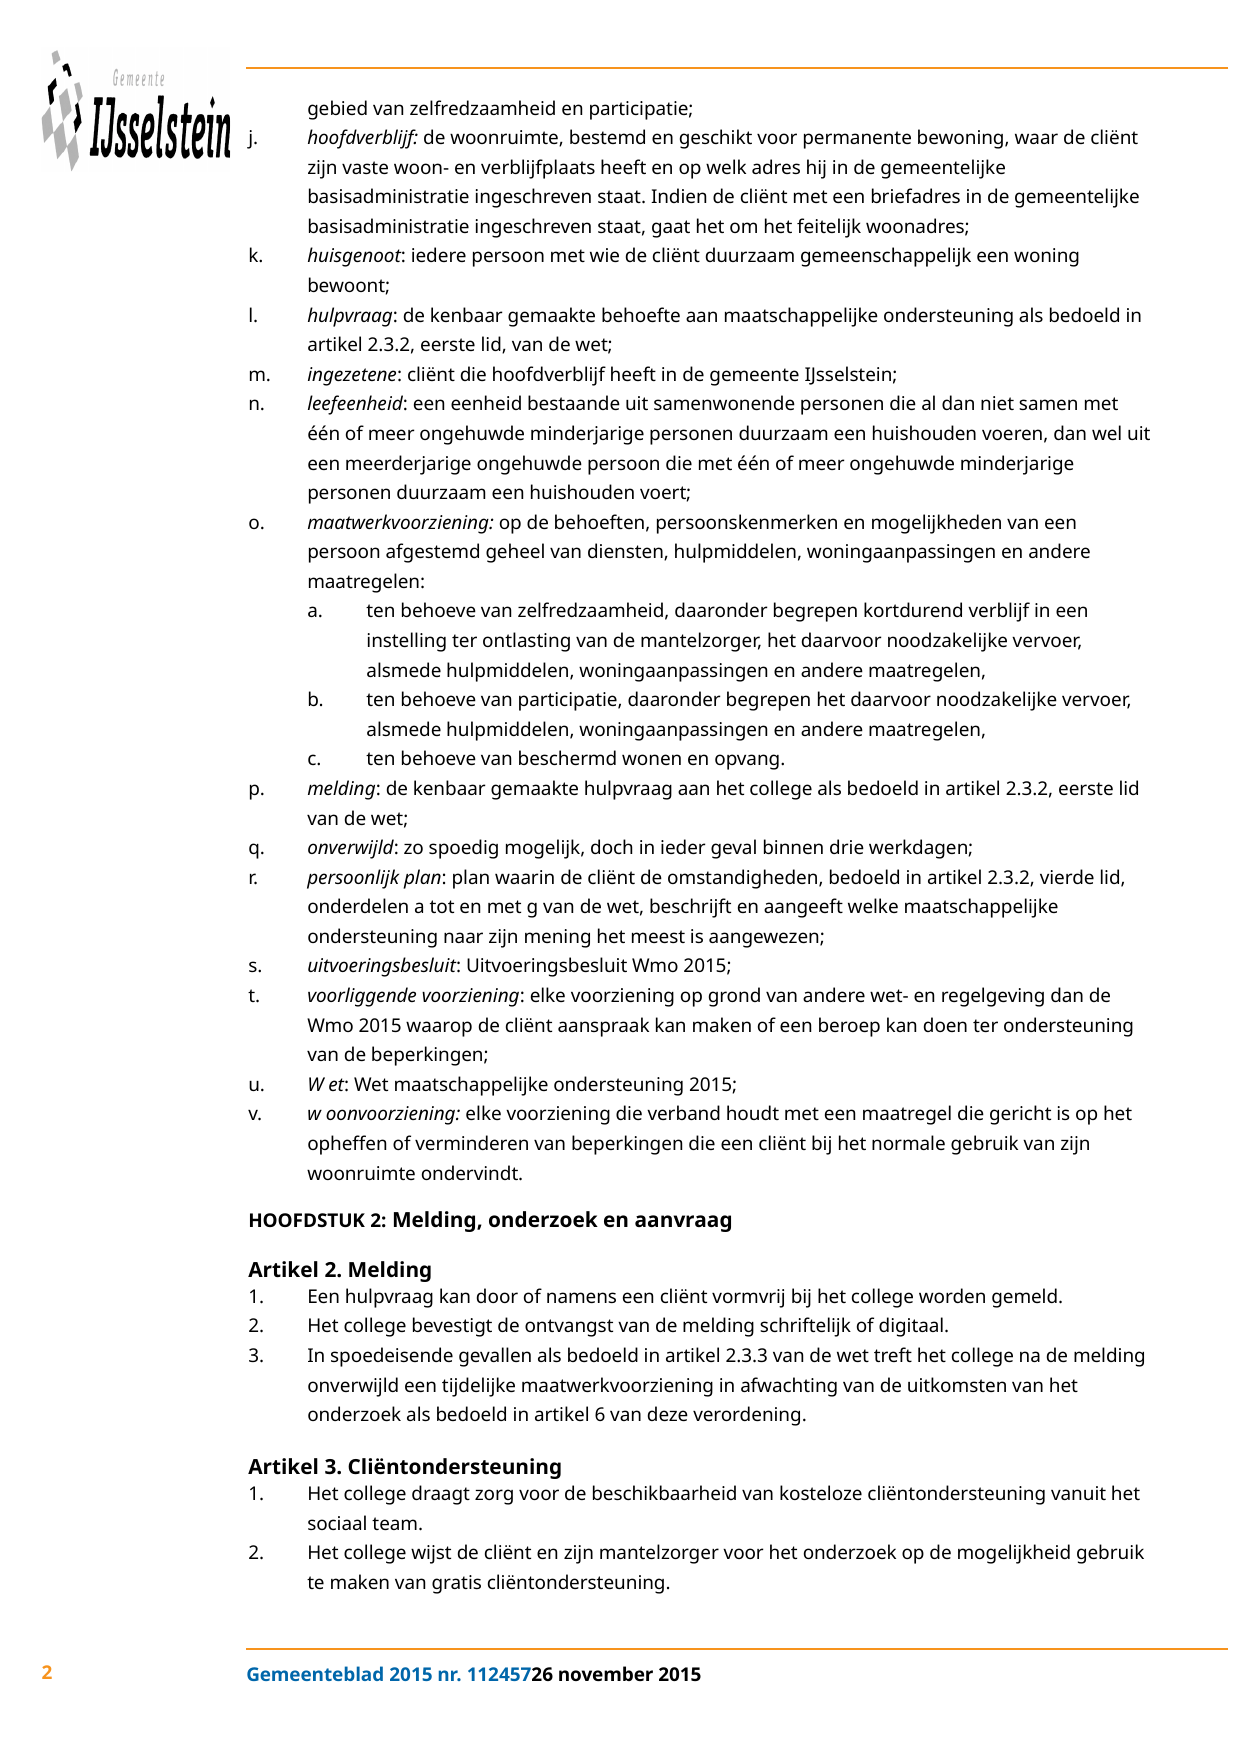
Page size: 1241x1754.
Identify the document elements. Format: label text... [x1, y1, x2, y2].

list hulpvraag: de kenbaar gemaakte behoefte aan maatschappelijke ondersteuning als bedoeld in artikel 2.3.2, eerste lid, van de wet; [248, 302, 1152, 357]
list ten behoeve van beschermd wonen en opvang. [307, 746, 1152, 771]
list persoonlijk plan: plan waarin de cliënt de omstandigheden, bedoeld in artikel 2.3.2, vierde lid, onderdelen a tot en met g van de wet, beschrijft en aangeeft welke maatschappelijke ondersteuning naar zijn mening het meest is aangewezen; [248, 864, 1152, 949]
list ingezetene: cliënt die hoofdverblijf heeft in de gemeente IJsselstein; [248, 361, 1152, 387]
list Het college draagt zorg voor de beschikbaarheid van kosteloze cliëntondersteuning vanuit het sociaal team. [248, 1480, 1152, 1536]
list leefeenheid: een eenheid bestaande uit samenwonende personen die al dan niet samen met één of meer ongehuwde minderjarige personen duurzaam een huishouden voeren, dan wel uit een meerderjarige ongehuwde persoon die met één of meer ongehuwde minderjarige personen duurzaam een huishouden voert; [248, 391, 1152, 505]
list ten behoeve van participatie, daaronder begrepen het daarvoor noodzakelijke vervoer, alsmede hulpmiddelen, woningaanpassingen en andere maatregelen, [307, 686, 1152, 742]
list In spoedeisende gevallen als bedoeld in artikel 2.3.3 van de wet treft het college na de melding onverwijld een tijdelijke maatwerkvoorziening in afwachting van de uitkomsten van het onderzoek als bedoeld in artikel 6 van deze verordening. [248, 1342, 1152, 1427]
text Artikel 2. Melding [248, 1255, 1152, 1283]
list w oonvoorziening: elke voorziening die verband houdt met een maatregel die gericht is op het opheffen of verminderen van beperkingen die een cliënt bij het normale gebruik van zijn woonruimte ondervindt. [248, 1101, 1152, 1186]
text HOOFDSTUK 2: Melding, onderzoek en aanvraag [248, 1205, 1152, 1234]
list voorliggende voorziening: elke voorziening op grond van andere wet- en regelgeving dan de Wmo 2015 waarop de cliënt aanspraak kan maken of een beroep kan doen ter ondersteuning van de beperkingen; [248, 982, 1152, 1067]
list Het college bevestigt de ontvangst van de melding schriftelijk of digitaal. [248, 1313, 1152, 1338]
picture [41, 47, 231, 172]
list huisgenoot: iedere persoon met wie de cliënt duurzaam gemeenschappelijk een woning bewoont; [248, 243, 1152, 298]
list maatwerkvoorziening: op de behoeften, persoonskenmerken en mogelijkheden van een persoon afgestemd geheel van diensten, hulpmiddelen, woningaanpassingen en andere maatregelen: [248, 509, 1152, 594]
list melding: de kenbaar gemaakte hulpvraag aan het college als bedoeld in artikel 2.3.2, eerste lid van de wet; [248, 775, 1152, 831]
list gebied van zelfredzaamheid en participatie; [248, 95, 1152, 121]
list ten behoeve van zelfredzaamheid, daaronder begrepen kortdurend verblijf in een instelling ter ontlasting van de mantelzorger, het daarvoor noodzakelijke vervoer, alsmede hulpmiddelen, woningaanpassingen en andere maatregelen, [307, 598, 1152, 683]
list Een hulpvraag kan door of namens een cliënt vormvrij bij het college worden gemeld. [248, 1283, 1152, 1309]
list uitvoeringsbesluit: Uitvoeringsbesluit Wmo 2015; [248, 953, 1152, 978]
text Artikel 3. Cliëntondersteuning [248, 1452, 1152, 1480]
list Het college wijst de cliënt en zijn mantelzorger voor het onderzoek op de mogelijkheid gebruik te maken van gratis cliëntondersteuning. [248, 1539, 1152, 1595]
list W et: Wet maatschappelijke ondersteuning 2015; [248, 1071, 1152, 1097]
list hoofdverblijf: de woonruimte, bestemd en geschikt voor permanente bewoning, waar de cliënt zijn vaste woon- en verblijfplaats heeft en op welk adres hij in de gemeentelijke basisadministratie ingeschreven staat. Indien de cliënt met een briefadres in de gemeentelijke basisadministratie ingeschreven staat, gaat het om het feitelijk woonadres; [248, 124, 1152, 239]
list onverwijld: zo spoedig mogelijk, doch in ieder geval binnen drie werkdagen; [248, 834, 1152, 860]
